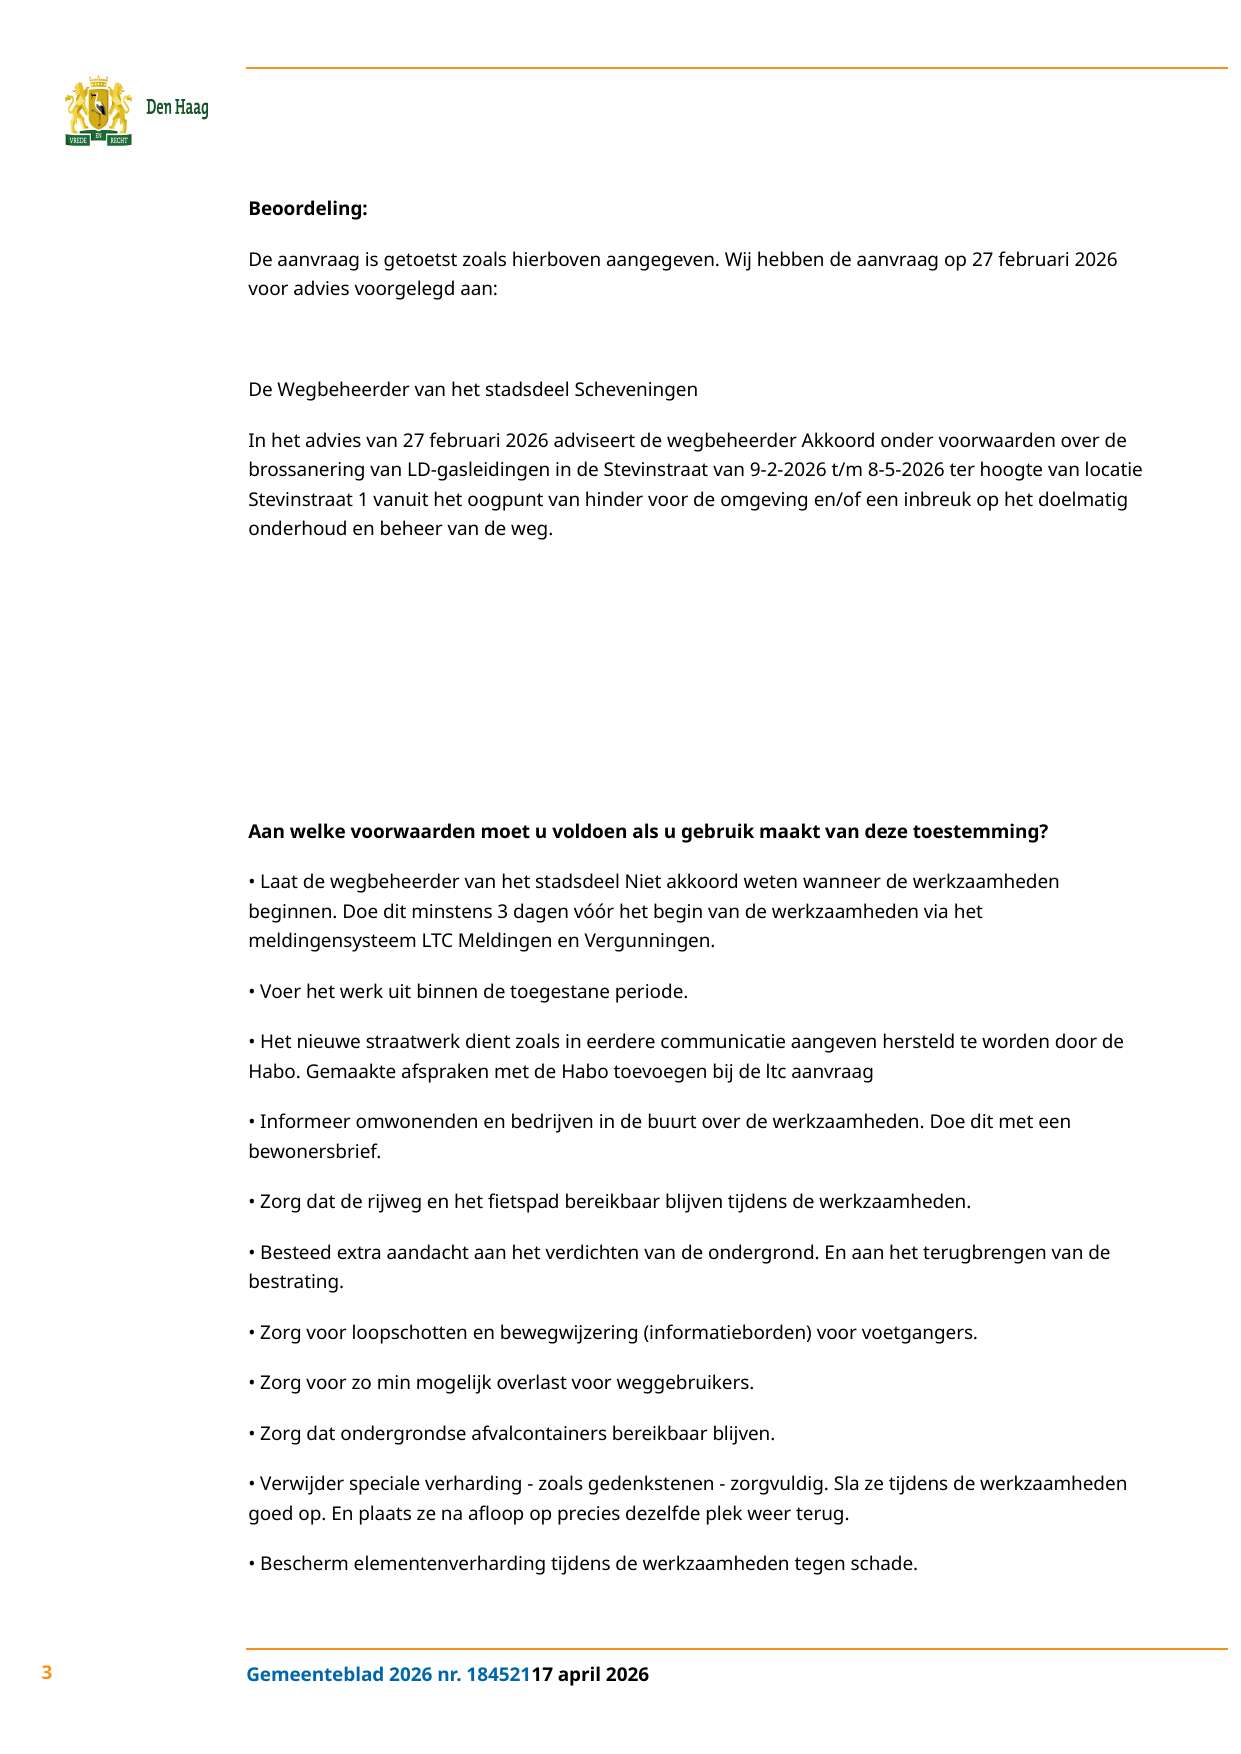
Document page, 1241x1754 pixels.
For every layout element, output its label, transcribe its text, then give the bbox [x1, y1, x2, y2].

picture [41, 47, 231, 172]
text • Laat de wegbeheerder van het stadsdeel Niet akkoord weten wanneer de werkzaamheden beginnen. Doe dit minstens 3 dagen vóór het begin van de werkzaamheden via het meldingensysteem LTC Meldingen en Vergunningen. [248, 868, 1152, 953]
text • Zorg voor zo min mogelijk overlast voor weggebruikers. [248, 1369, 1152, 1395]
text • Verwijder speciale verharding - zoals gedenkstenen - zorgvuldig. Sla ze tijdens de werkzaamheden goed op. En plaats ze na afloop op precies dezelfde plek weer terug. [248, 1470, 1152, 1526]
text • Besteed extra aandacht aan het verdichten van de ondergrond. En aan het terugbrengen van de bestrating. [248, 1239, 1152, 1294]
text • Het nieuwe straatwerk dient zoals in eerdere communicatie aangeven hersteld te worden door de Habo. Gemaakte afspraken met de Habo toevoegen bij de ltc aanvraag [248, 1028, 1152, 1084]
text • Zorg dat ondergrondse afvalcontainers bereikbaar blijven. [248, 1420, 1152, 1446]
text Aan welke voorwaarden moet u voldoen als u gebruik maakt van deze toestemming? [248, 818, 1152, 844]
text • Bescherm elementenverharding tijdens de werkzaamheden tegen schade. [248, 1550, 1152, 1576]
text Beoordeling: [248, 196, 1152, 221]
text De aanvraag is getoetst zoals hierboven aangegeven. Wij hebben de aanvraag op 27 februari 2026 voor advies voorgelegd aan: [248, 246, 1152, 301]
text • Zorg dat de rijweg en het fietspad bereikbaar blijven tijdens de werkzaamheden. [248, 1188, 1152, 1214]
text • Voer het werk uit binnen de toegestane periode. [248, 978, 1152, 1004]
text De Wegbeheerder van het stadsdeel Scheveningen [248, 376, 1152, 402]
text • Informeer omwonenden en bedrijven in de buurt over de werkzaamheden. Doe dit met een bewonersbrief. [248, 1108, 1152, 1164]
text In het advies van 27 februari 2026 adviseert de wegbeheerder Akkoord onder voorwaarden over de brossanering van LD-gasleidingen in de Stevinstraat van 9-2-2026 t/m 8-5-2026 ter hoogte van locatie Stevinstraat 1 vanuit het oogpunt van hinder voor de omgeving en/of een inbreuk op het doelmatig onderhoud en beheer van de weg. [248, 427, 1152, 541]
text • Zorg voor loopschotten en bewegwijzering (informatieborden) voor voetgangers. [248, 1319, 1152, 1345]
